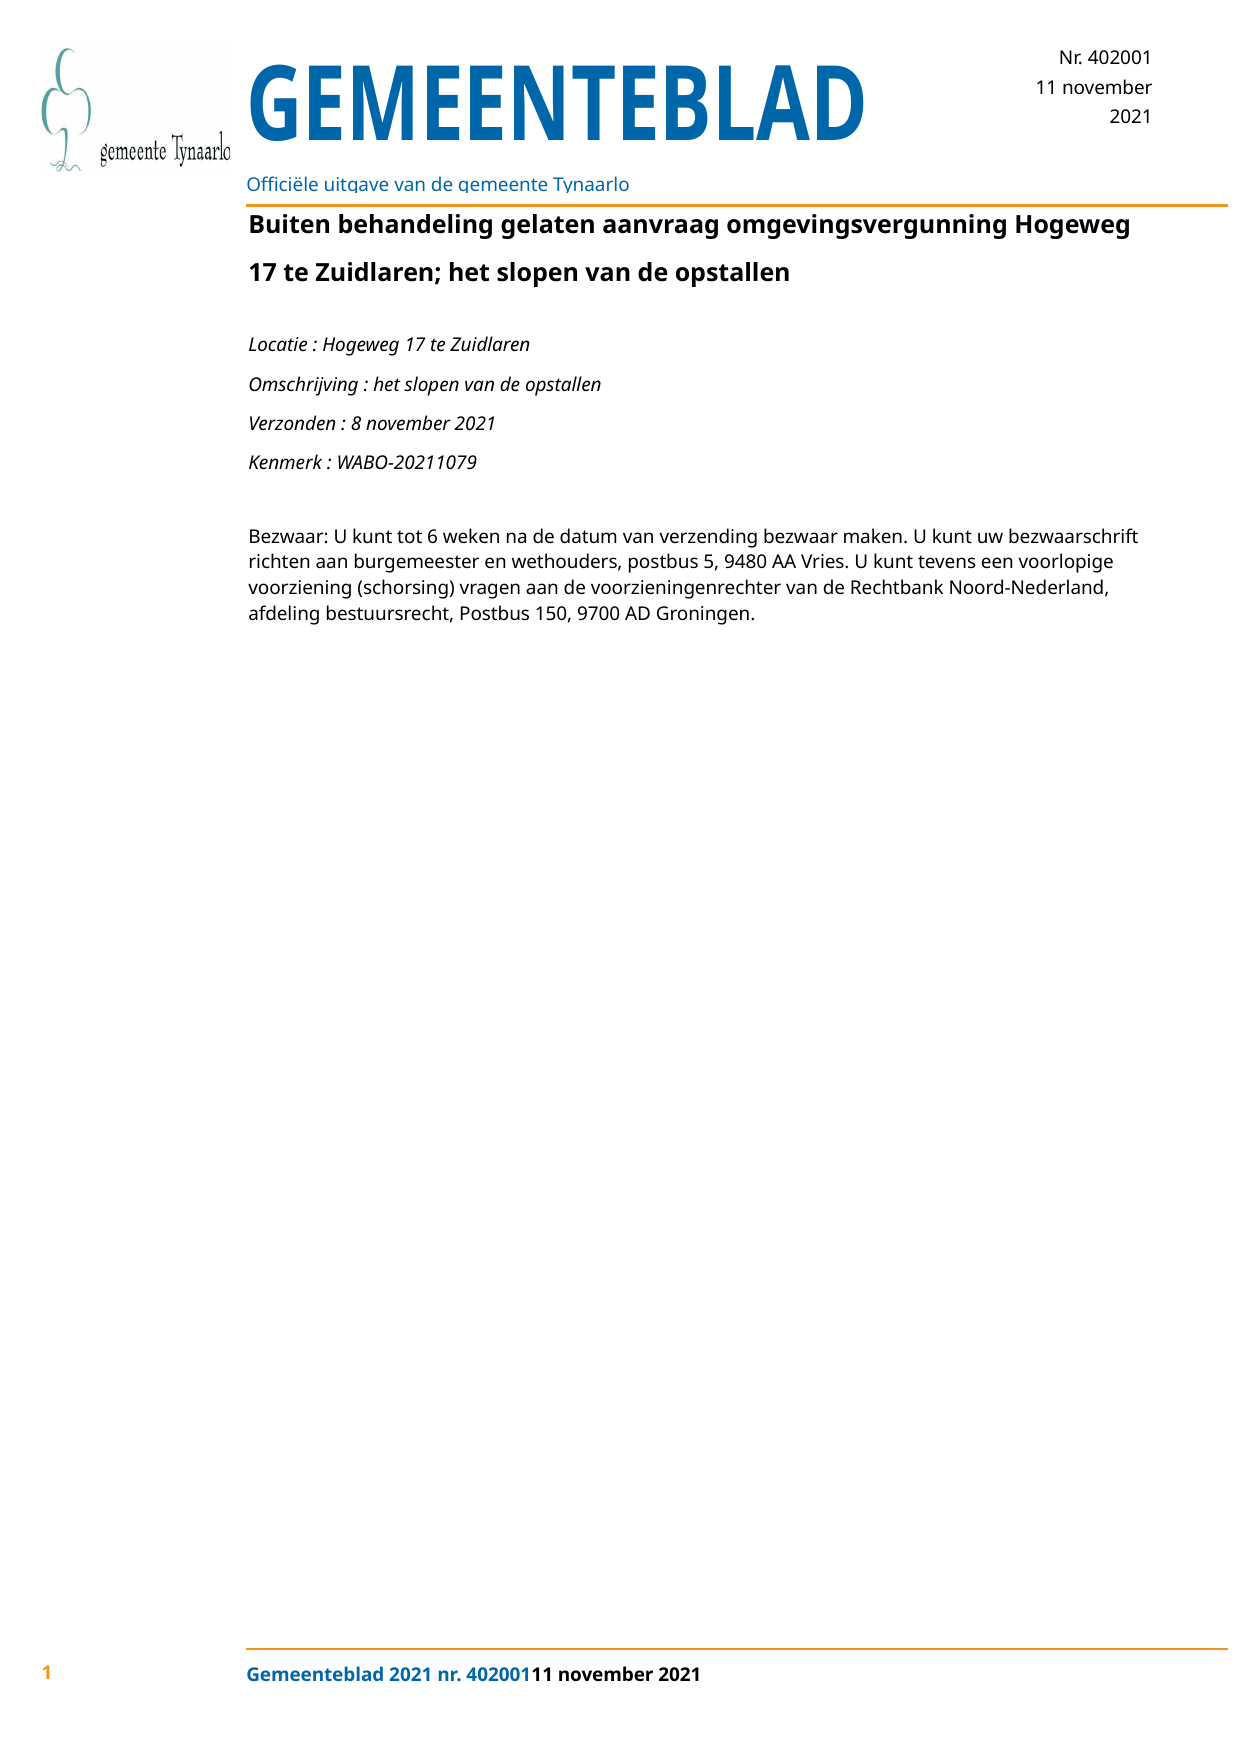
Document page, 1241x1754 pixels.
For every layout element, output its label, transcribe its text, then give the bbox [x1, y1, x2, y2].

text Kenmerk : WABO-20211079 [248, 449, 1152, 475]
text Bezwaar: U kunt tot 6 weken na de datum van verzending bezwaar maken. U kunt uw bezwaarschrift richten aan burgemeester en wethouders, postbus 5, 9480 AA Vries. U kunt tevens een voorlopige voorziening (schorsing) vragen aan de voorzieningenrechter van de Rechtbank Noord-Nederland, afdeling bestuursrecht, Postbus 150, 9700 AD Groningen. [248, 523, 1152, 626]
text Buiten behandeling gelaten aanvraag omgevingsvergunning Hogeweg 17 te Zuidlaren; het slopen van de opstallen [248, 207, 1152, 288]
text Omschrijving : het slopen van de opstallen [248, 371, 1152, 396]
text Verzonden : 8 november 2021 [248, 410, 1152, 436]
picture [41, 47, 231, 172]
text Locatie : Hogeweg 17 te Zuidlaren [248, 331, 1152, 357]
